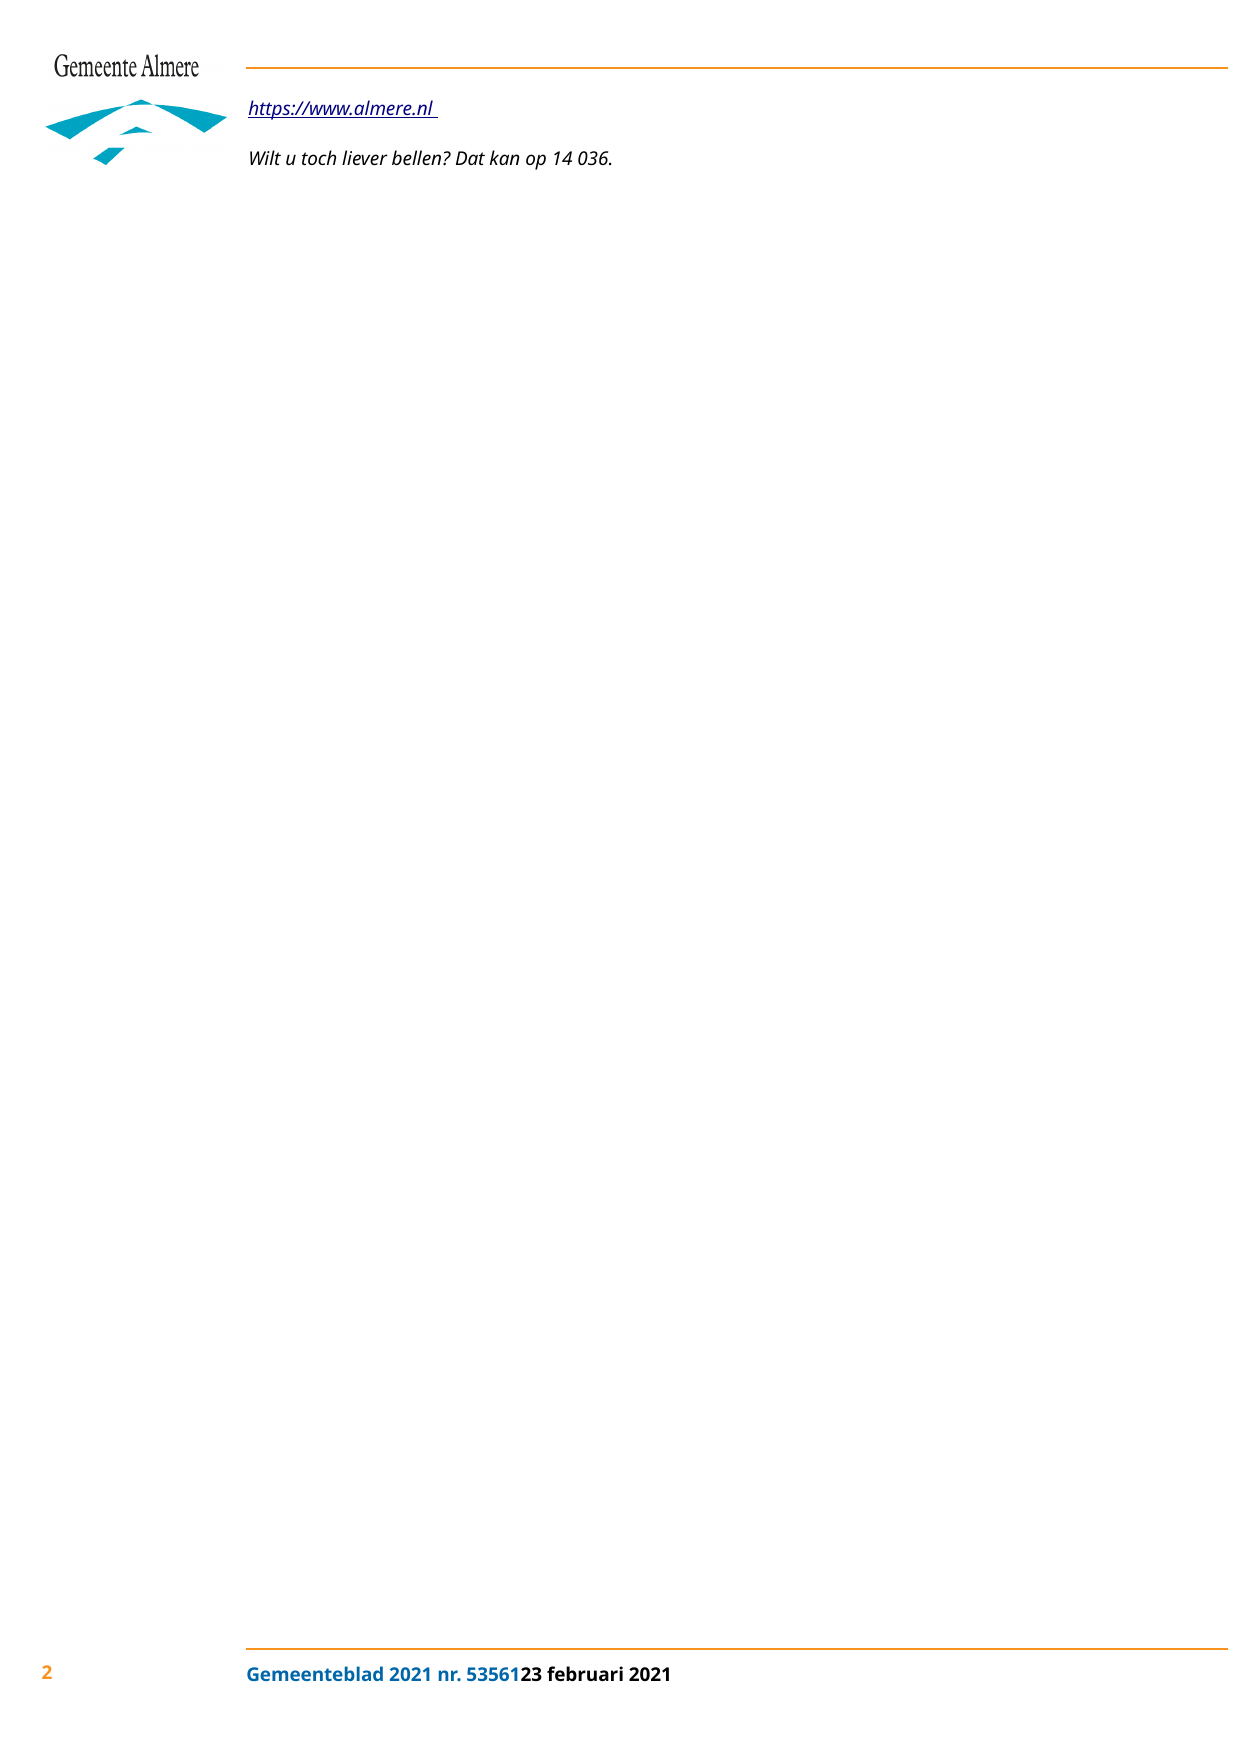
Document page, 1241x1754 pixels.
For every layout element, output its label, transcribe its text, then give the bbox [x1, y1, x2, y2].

text https://www.almere.nl [248, 95, 1152, 121]
picture [41, 47, 231, 172]
text Wilt u toch liever bellen? Dat kan op 14 036. [248, 145, 1152, 171]
